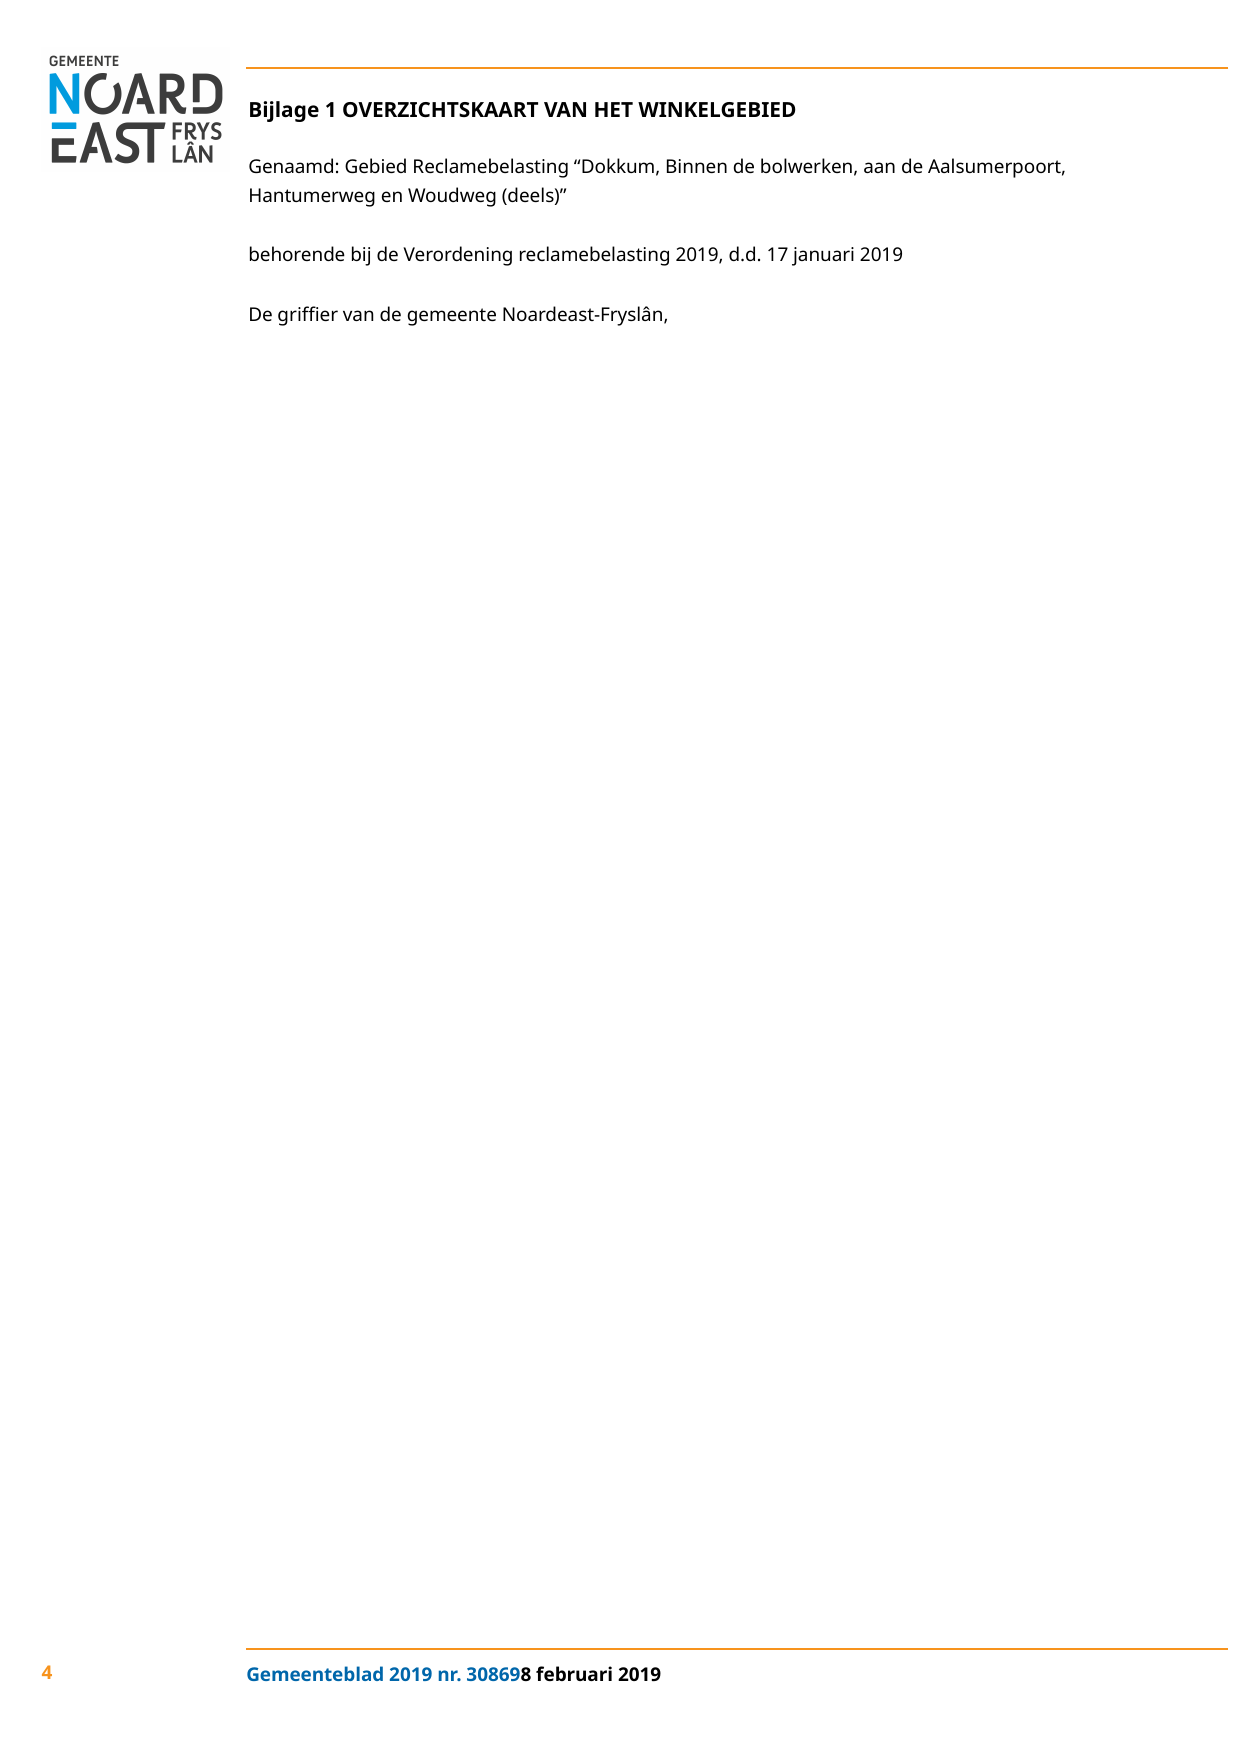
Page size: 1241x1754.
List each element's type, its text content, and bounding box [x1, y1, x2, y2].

text behorende bij de Verordening reclamebelasting 2019, d.d. 17 januari 2019 [248, 242, 1152, 267]
text Genaamd: Gebied Reclamebelasting “Dokkum, Binnen de bolwerken, aan de Aalsumerpoort, Hantumerweg en Woudweg (deels)” [248, 153, 1152, 208]
text Bijlage 1 OVERZICHTSKAART VAN HET WINKELGEBIED [248, 95, 1152, 123]
picture [41, 47, 231, 172]
text De griffier van de gemeente Noardeast-Fryslân, [248, 301, 1152, 327]
